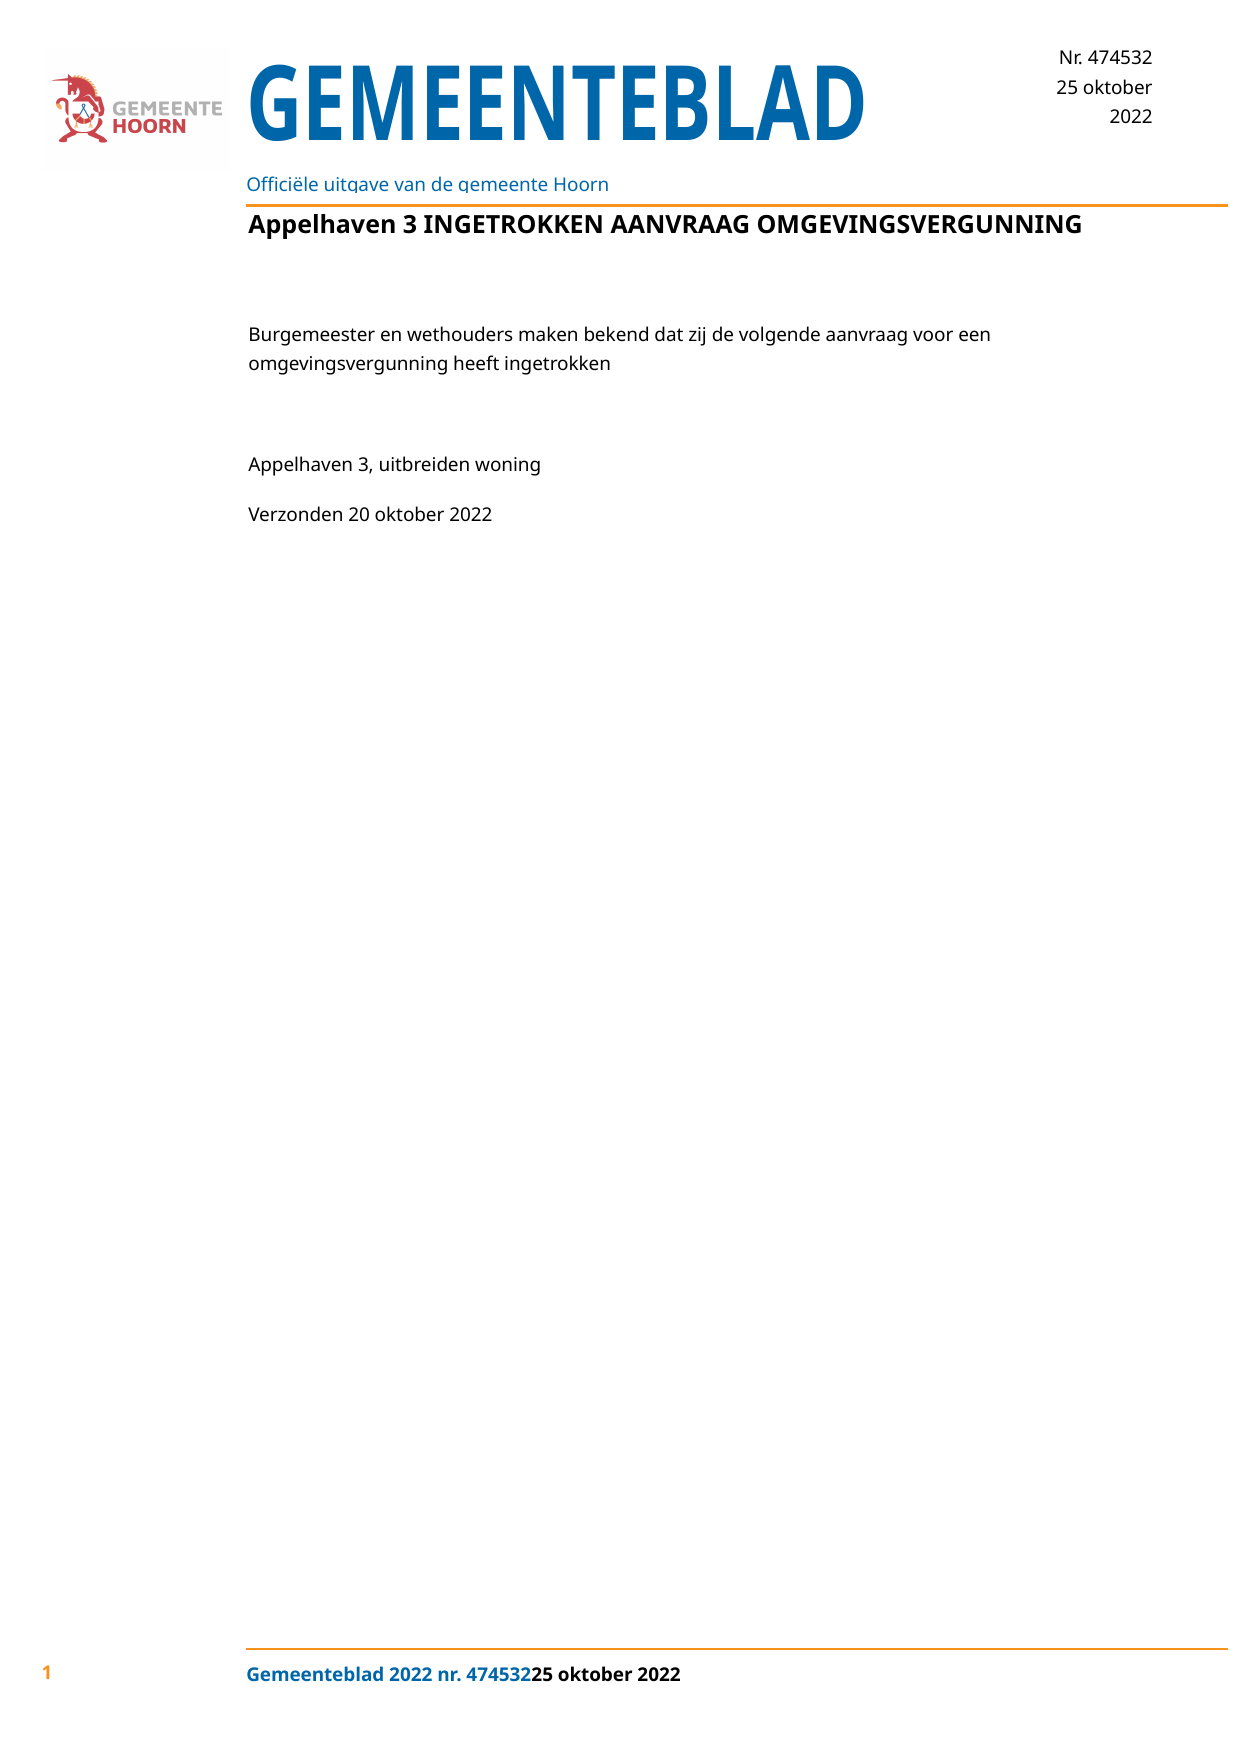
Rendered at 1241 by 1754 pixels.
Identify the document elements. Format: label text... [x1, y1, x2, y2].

text Appelhaven 3 INGETROKKEN AANVRAAG OMGEVINGSVERGUNNING [248, 207, 1152, 241]
picture [41, 47, 231, 172]
text Verzonden 20 oktober 2022 [248, 502, 1152, 527]
text Burgemeester en wethouders maken bekend dat zij de volgende aanvraag voor een omgevingsvergunning heeft ingetrokken [248, 321, 1152, 376]
text Appelhaven 3, uitbreiden woning [248, 451, 1152, 477]
